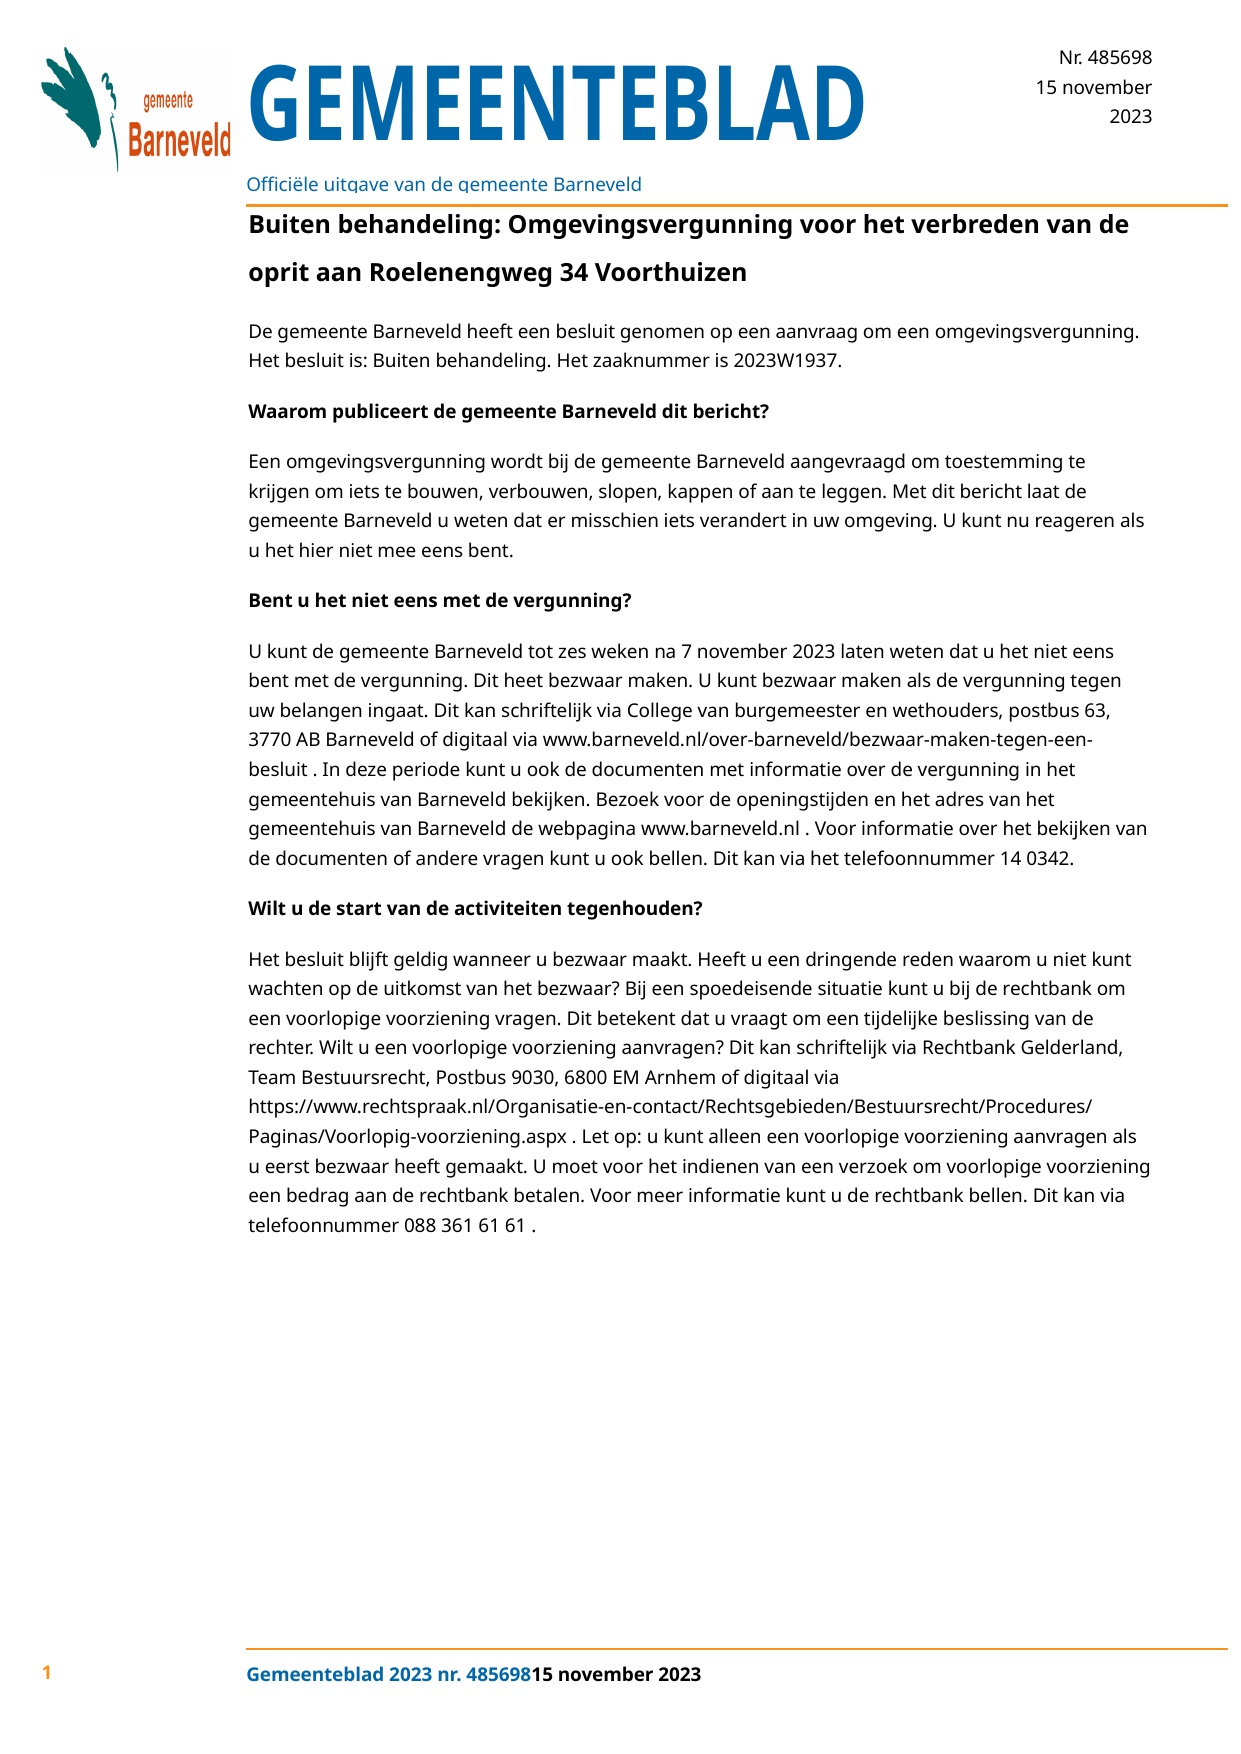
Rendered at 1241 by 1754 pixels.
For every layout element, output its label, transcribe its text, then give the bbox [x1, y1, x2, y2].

text Buiten behandeling: Omgevingsvergunning voor het verbreden van de oprit aan Roelenengweg 34 Voorthuizen [248, 207, 1152, 288]
text Bent u het niet eens met de vergunning? [248, 587, 1152, 613]
picture [41, 47, 231, 172]
text De gemeente Barneveld heeft een besluit genomen op een aanvraag om een omgevingsvergunning. Het besluit is: Buiten behandeling. Het zaaknummer is 2023W1937. [248, 318, 1152, 373]
text Wilt u de start van de activiteiten tegenhouden? [248, 895, 1152, 921]
text Een omgevingsvergunning wordt bij de gemeente Barneveld aangevraagd om toestemming te krijgen om iets te bouwen, verbouwen, slopen, kappen of aan te leggen. Met dit bericht laat de gemeente Barneveld u weten dat er misschien iets verandert in uw omgeving. U kunt nu reageren als u het hier niet mee eens bent. [248, 448, 1152, 563]
text Het besluit blijft geldig wanneer u bezwaar maakt. Heeft u een dringende reden waarom u niet kunt wachten op de uitkomst van het bezwaar? Bij een spoedeisende situatie kunt u bij de rechtbank om een voorlopige voorziening vragen. Dit betekent dat u vraagt om een tijdelijke beslissing van de rechter. Wilt u een voorlopige voorziening aanvragen? Dit kan schriftelijk via Rechtbank Gelderland, Team Bestuursrecht, Postbus 9030, 6800 EM Arnhem of digitaal via https://www.rechtspraak.nl/Organisatie-en-contact/Rechtsgebieden/Bestuursrecht/Procedures/Paginas/Voorlopig-voorziening.aspx . Let op: u kunt alleen een voorlopige voorziening aanvragen als u eerst bezwaar heeft gemaakt. U moet voor het indienen van een verzoek om voorlopige voorziening een bedrag aan de rechtbank betalen. Voor meer informatie kunt u de rechtbank bellen. Dit kan via telefoonnummer 088 361 61 61 . [248, 946, 1152, 1238]
text U kunt de gemeente Barneveld tot zes weken na 7 november 2023 laten weten dat u het niet eens bent met de vergunning. Dit heet bezwaar maken. U kunt bezwaar maken als de vergunning tegen uw belangen ingaat. Dit kan schriftelijk via College van burgemeester en wethouders, postbus 63, 3770 AB Barneveld of digitaal via www.barneveld.nl/over-barneveld/bezwaar-maken-tegen-een-besluit . In deze periode kunt u ook de documenten met informatie over de vergunning in het gemeentehuis van Barneveld bekijken. Bezoek voor de openingstijden en het adres van het gemeentehuis van Barneveld de webpagina www.barneveld.nl . Voor informatie over het bekijken van de documenten of andere vragen kunt u ook bellen. Dit kan via het telefoonnummer 14 0342. [248, 638, 1152, 871]
text Waarom publiceert de gemeente Barneveld dit bericht? [248, 398, 1152, 424]
